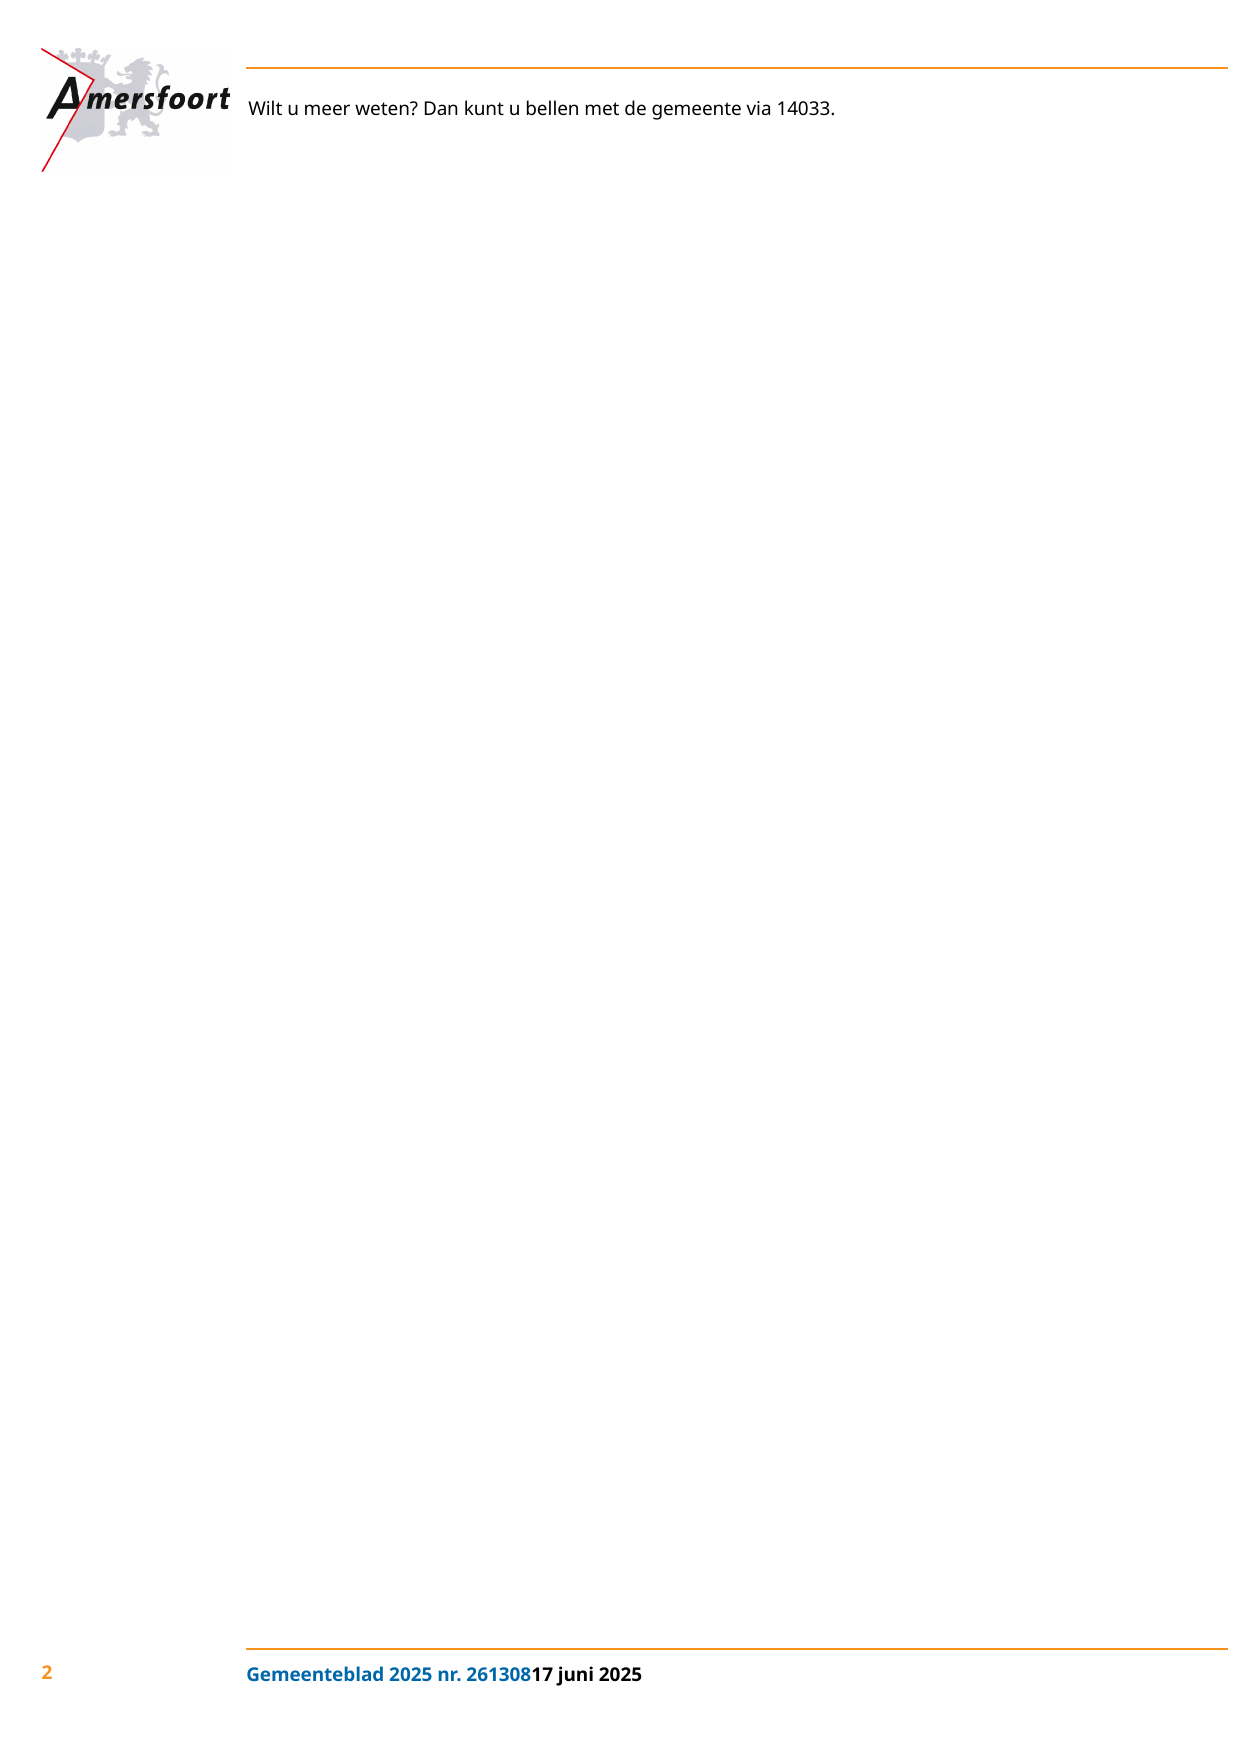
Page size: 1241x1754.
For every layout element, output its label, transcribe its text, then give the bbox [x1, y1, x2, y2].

text Wilt u meer weten? Dan kunt u bellen met de gemeente via 14033. [248, 95, 1152, 121]
picture [41, 47, 231, 172]
